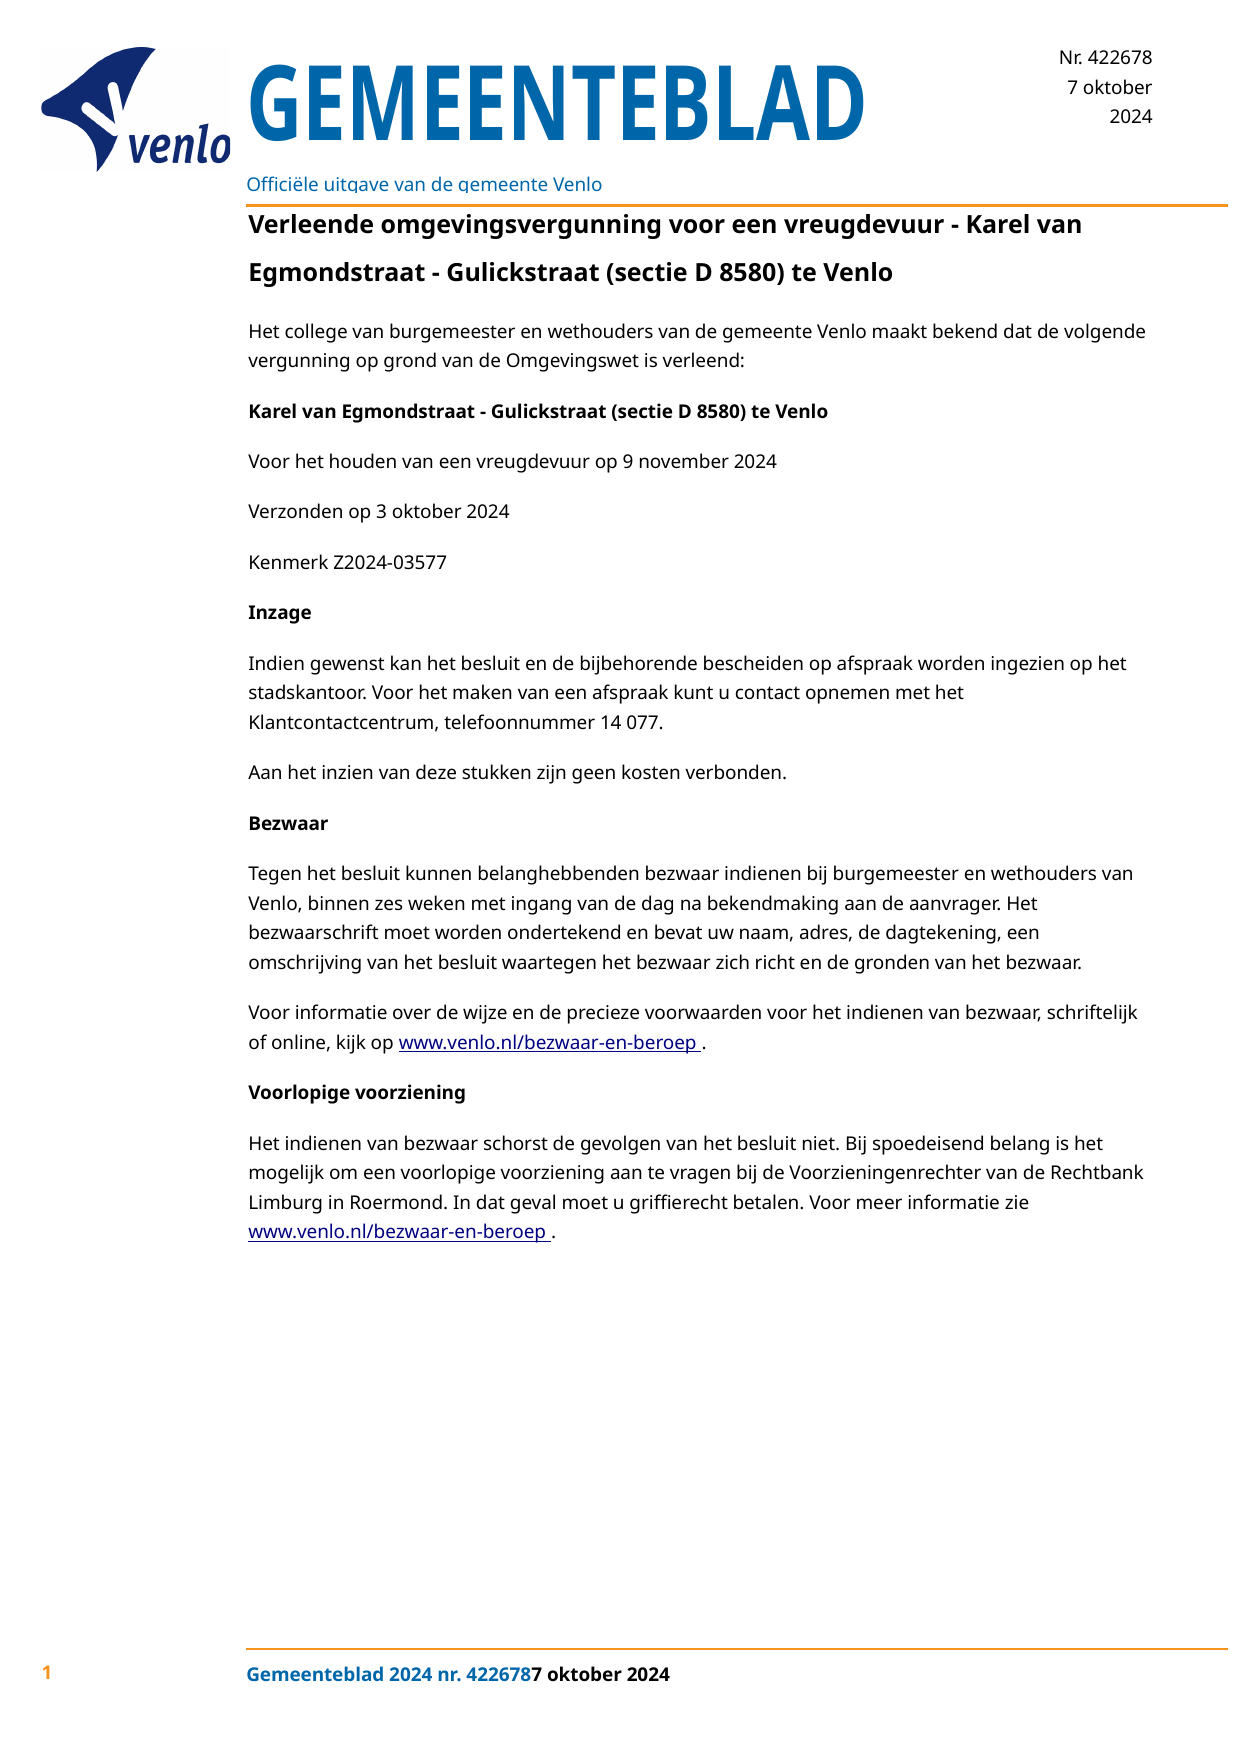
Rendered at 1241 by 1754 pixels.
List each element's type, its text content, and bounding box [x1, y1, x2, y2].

text Het college van burgemeester en wethouders van de gemeente Venlo maakt bekend dat de volgende vergunning op grond van de Omgevingswet is verleend: [248, 318, 1152, 373]
text Het indienen van bezwaar schorst de gevolgen van het besluit niet. Bij spoedeisend belang is het mogelijk om een voorlopige voorziening aan te vragen bij de Voorzieningenrechter van de Rechtbank Limburg in Roermond. In dat geval moet u griffierecht betalen. Voor meer informatie zie www.venlo.nl/bezwaar-en-beroep . [248, 1130, 1152, 1244]
text Voorlopige voorziening [248, 1079, 1152, 1105]
picture [41, 47, 231, 172]
text Verzonden op 3 oktober 2024 [248, 499, 1152, 524]
text Bezwaar [248, 810, 1152, 836]
text Verleende omgevingsvergunning voor een vreugdevuur - Karel van Egmondstraat - Gulickstraat (sectie D 8580) te Venlo [248, 207, 1152, 288]
text Aan het inzien van deze stukken zijn geen kosten verbonden. [248, 759, 1152, 785]
text Kenmerk Z2024-03577 [248, 549, 1152, 575]
text Voor informatie over de wijze en de precieze voorwaarden voor het indienen van bezwaar, schriftelijk of online, kijk op www.venlo.nl/bezwaar-en-beroep . [248, 999, 1152, 1055]
text Inzage [248, 599, 1152, 625]
text Tegen het besluit kunnen belanghebbenden bezwaar indienen bij burgemeester en wethouders van Venlo, binnen zes weken met ingang van de dag na bekendmaking aan de aanvrager. Het bezwaarschrift moet worden ondertekend en bevat uw naam, adres, de dagtekening, een omschrijving van het besluit waartegen het bezwaar zich richt en de gronden van het bezwaar. [248, 860, 1152, 975]
text Indien gewenst kan het besluit en de bijbehorende bescheiden op afspraak worden ingezien op het stadskantoor. Voor het maken van een afspraak kunt u contact opnemen met het Klantcontactcentrum, telefoonnummer 14 077. [248, 650, 1152, 735]
text Voor het houden van een vreugdevuur op 9 november 2024 [248, 448, 1152, 474]
text Karel van Egmondstraat - Gulickstraat (sectie D 8580) te Venlo [248, 398, 1152, 424]
